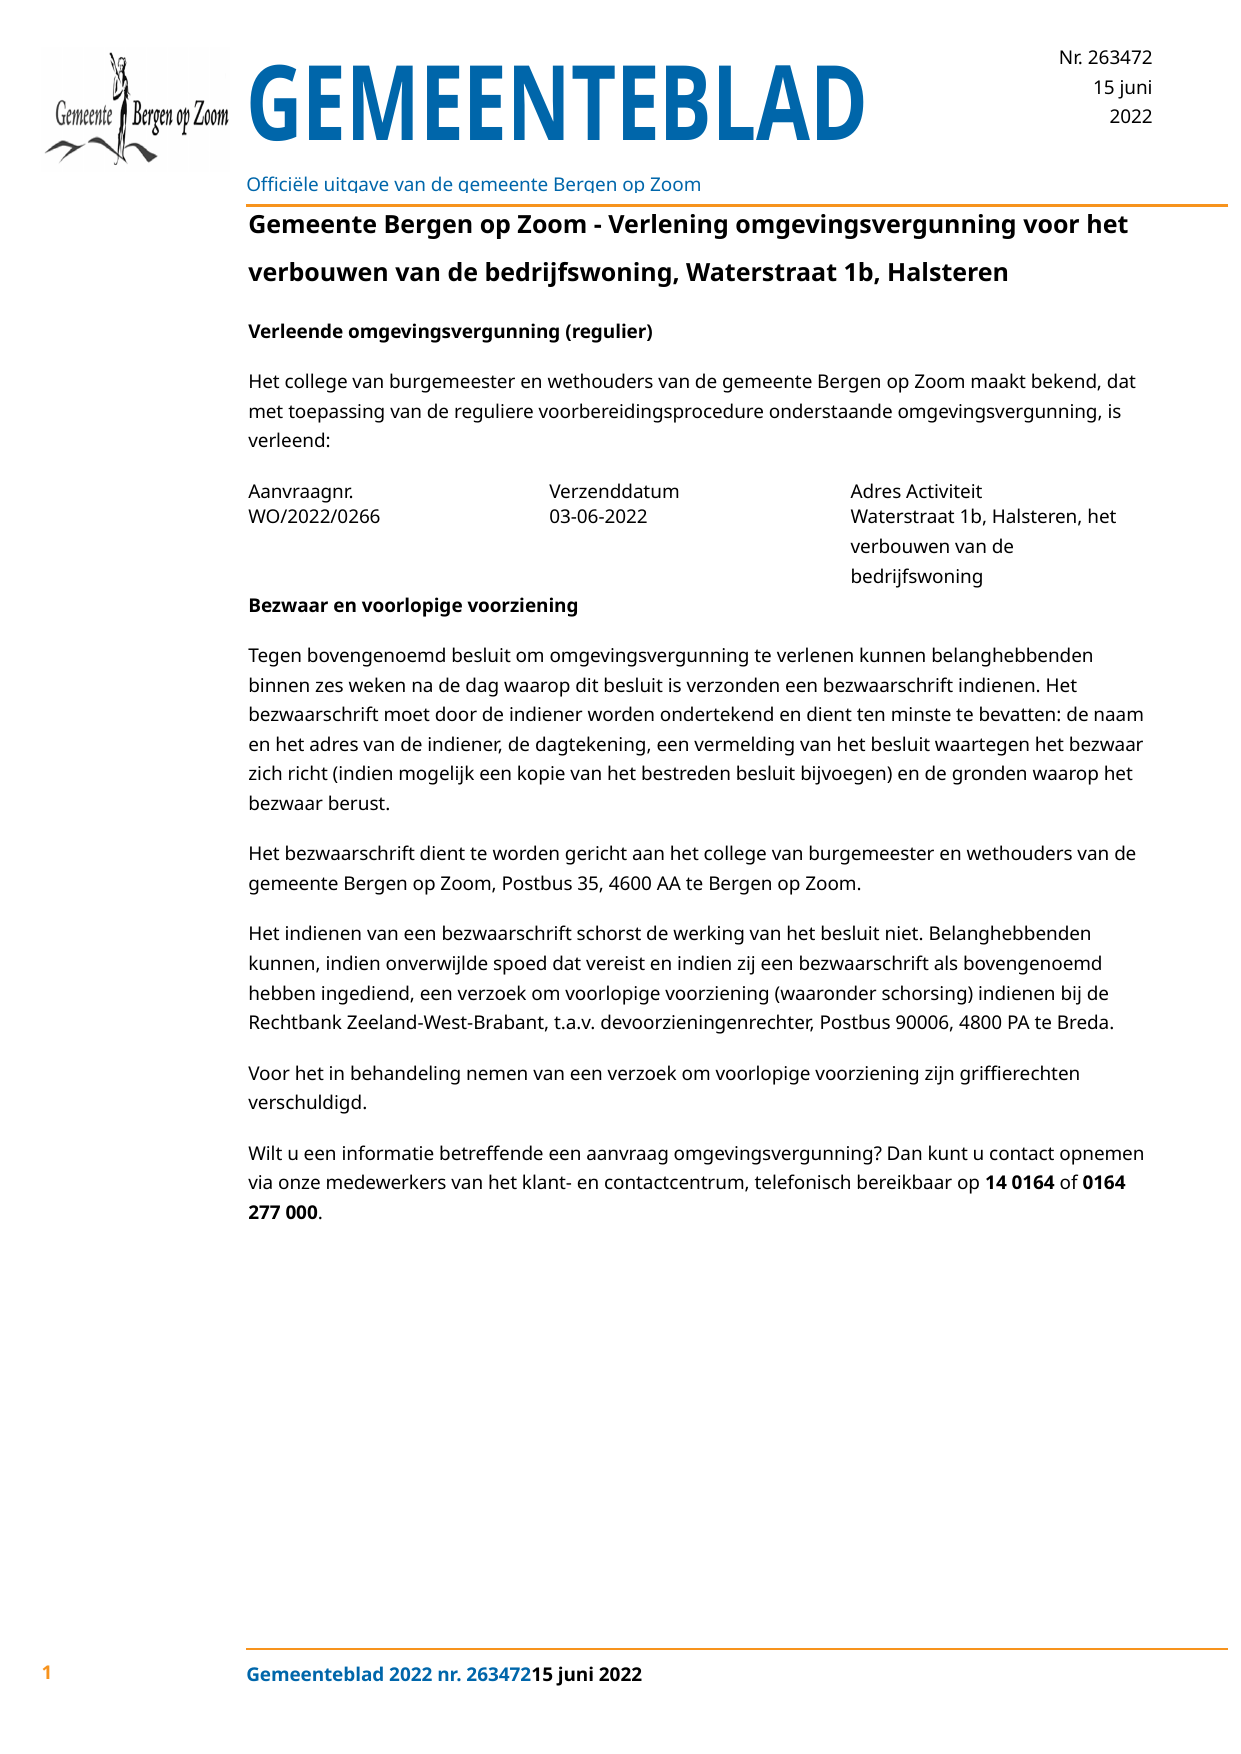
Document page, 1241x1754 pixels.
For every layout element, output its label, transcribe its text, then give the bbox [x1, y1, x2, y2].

text Bezwaar en voorlopige voorziening [248, 592, 1152, 618]
table_header Aanvraagnr. [248, 478, 549, 504]
table_header Verzenddatum [549, 478, 850, 504]
table_cell WO/2022/0266 [248, 504, 549, 589]
table_header Adres Activiteit [850, 478, 1152, 504]
text Het indienen van een bezwaarschrift schorst de werking van het besluit niet. Belanghebbenden kunnen, indien onverwijlde spoed dat vereist en indien zij een bezwaarschrift als bovengenoemd hebben ingediend, een verzoek om voorlopige voorziening (waaronder schorsing) indienen bij de Rechtbank Zeeland-West-Brabant, t.a.v. devoorzieningenrechter, Postbus 90006, 4800 PA te Breda. [248, 921, 1152, 1035]
text Gemeente Bergen op Zoom - Verlening omgevingsvergunning voor het verbouwen van de bedrijfswoning, Waterstraat 1b, Halsteren [248, 207, 1152, 288]
text Het bezwaarschrift dient te worden gericht aan het college van burgemeester en wethouders van de gemeente Bergen op Zoom, Postbus 35, 4600 AA te Bergen op Zoom. [248, 841, 1152, 896]
text Het college van burgemeester en wethouders van de gemeente Bergen op Zoom maakt bekend, dat met toepassing van de reguliere voorbereidingsprocedure onderstaande omgevingsvergunning, is verleend: [248, 368, 1152, 453]
picture [41, 47, 231, 172]
text Verleende omgevingsvergunning (regulier) [248, 318, 1152, 344]
text Voor het in behandeling nemen van een verzoek om voorlopige voorziening zijn griffierechten verschuldigd. [248, 1060, 1152, 1115]
table_cell Waterstraat 1b, Halsteren, het verbouwen van de bedrijfswoning [850, 504, 1152, 589]
table_cell 03-06-2022 [549, 504, 850, 589]
text Wilt u een informatie betreffende een aanvraag omgevingsvergunning? Dan kunt u contact opnemen via onze medewerkers van het klant- en contactcentrum, telefonisch bereikbaar op 14 0164 of 0164 277 000. [248, 1140, 1152, 1225]
text Tegen bovengenoemd besluit om omgevingsvergunning te verlenen kunnen belanghebbenden binnen zes weken na de dag waarop dit besluit is verzonden een bezwaarschrift indienen. Het bezwaarschrift moet door de indiener worden ondertekend en dient ten minste te bevatten: de naam en het adres van de indiener, de dagtekening, een vermelding van het besluit waartegen het bezwaar zich richt (indien mogelijk een kopie van het bestreden besluit bijvoegen) en de gronden waarop het bezwaar berust. [248, 642, 1152, 816]
